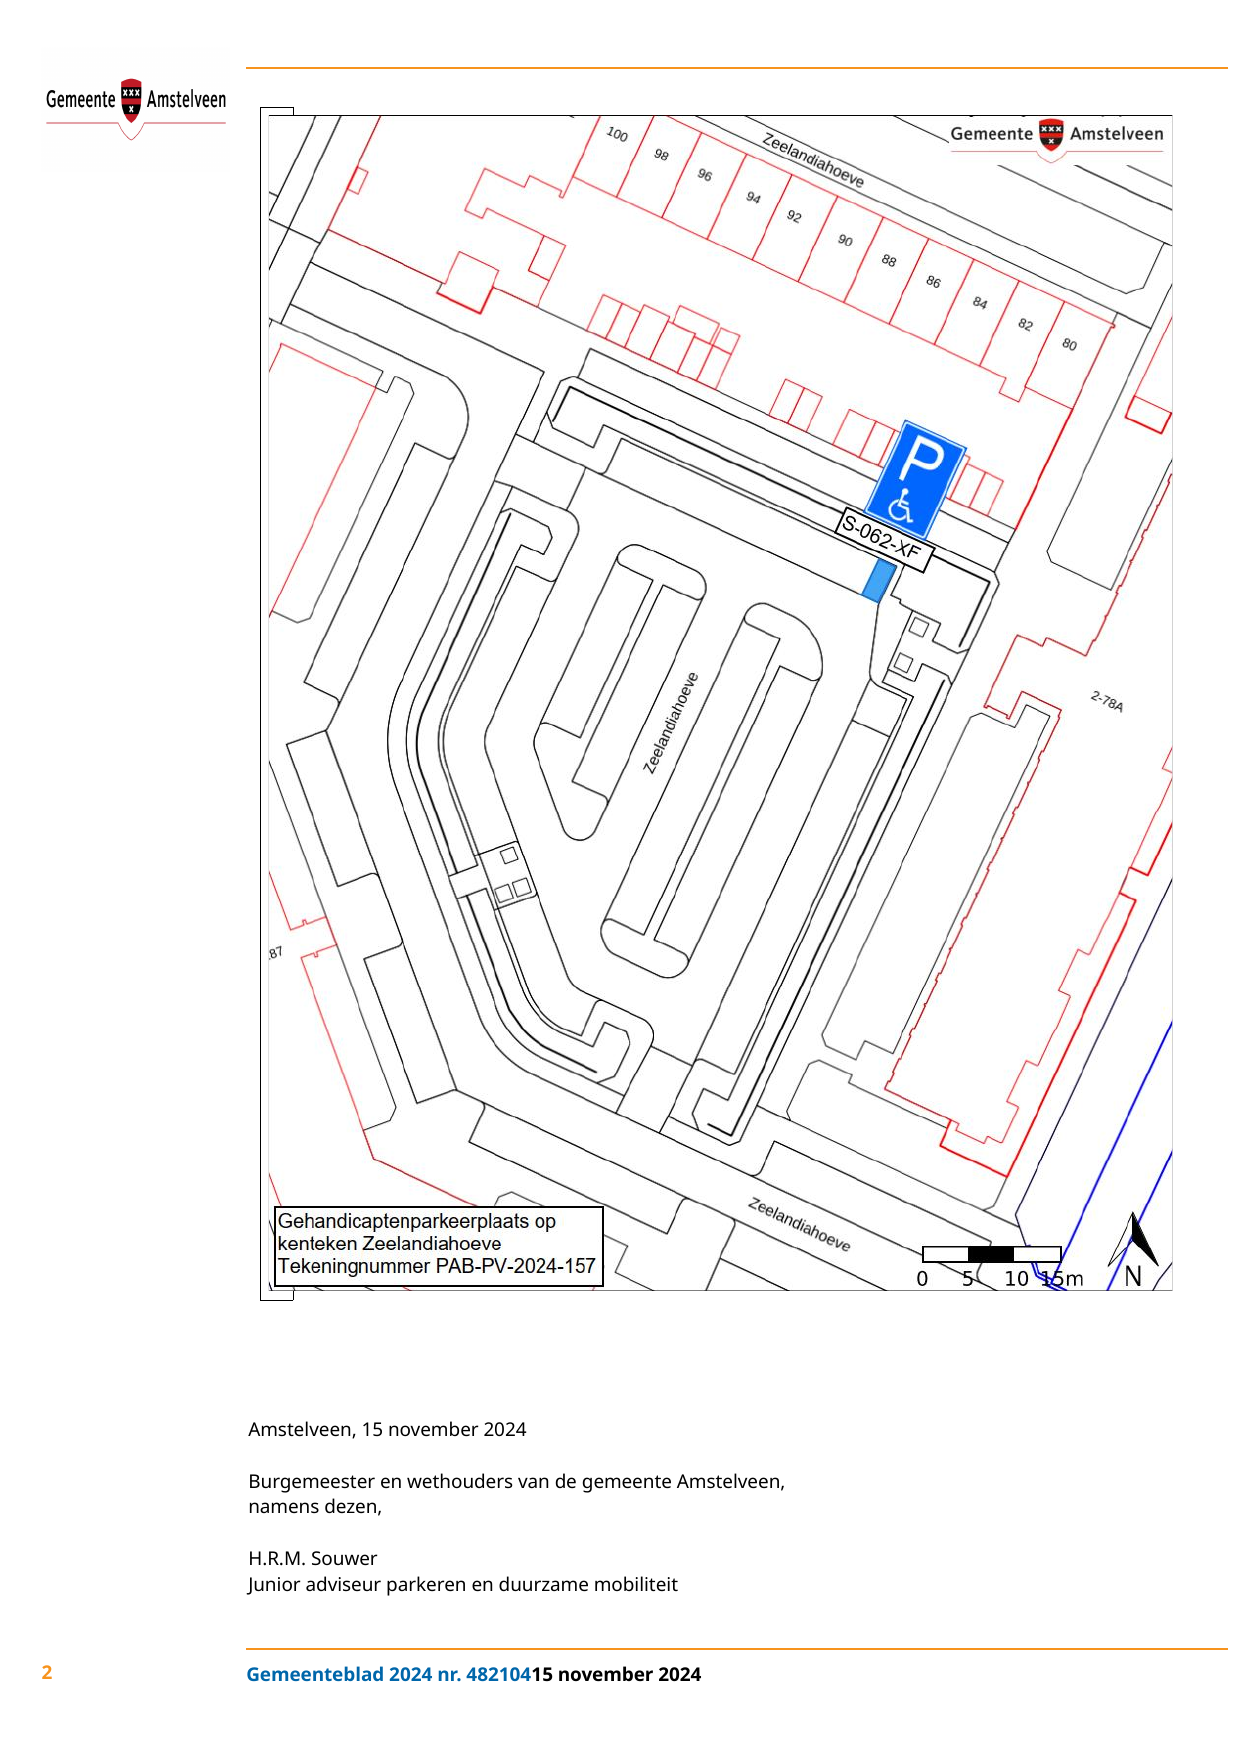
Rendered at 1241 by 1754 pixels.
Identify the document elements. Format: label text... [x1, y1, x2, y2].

text namens dezen, [248, 1494, 1152, 1519]
text Amstelveen, 15 november 2024 [248, 1417, 1152, 1442]
picture [41, 47, 231, 172]
text Junior adviseur parkeren en duurzame mobiliteit [248, 1571, 1152, 1597]
picture [268, 115, 1173, 1291]
text Burgemeester en wethouders van de gemeente Amstelveen, [248, 1468, 1152, 1494]
text H.R.M. Souwer [248, 1545, 1152, 1571]
